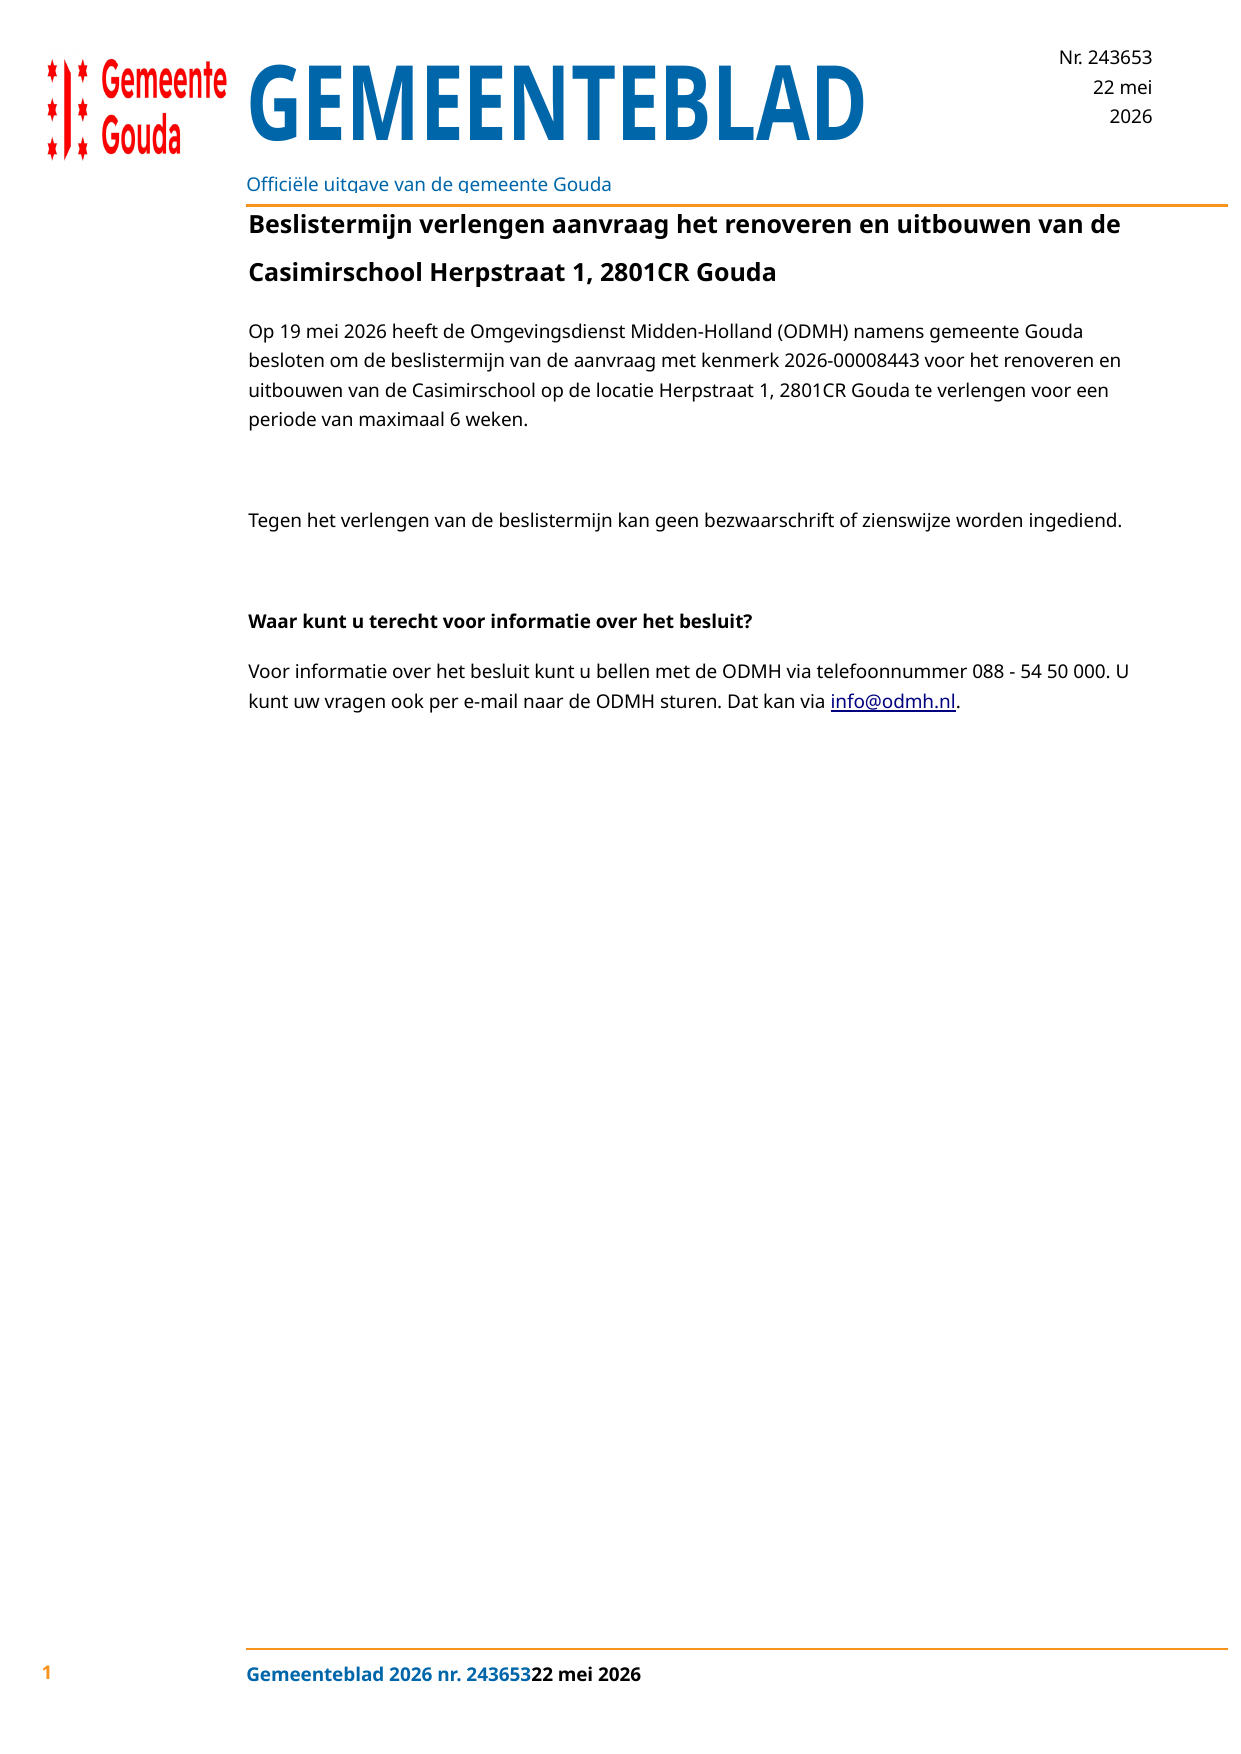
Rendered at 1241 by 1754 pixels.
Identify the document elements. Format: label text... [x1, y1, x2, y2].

text Waar kunt u terecht voor informatie over het besluit? [248, 608, 1152, 634]
text Voor informatie over het besluit kunt u bellen met de ODMH via telefoonnummer 088 - 54 50 000. U kunt uw vragen ook per e-mail naar de ODMH sturen. Dat kan via info@odmh.nl. [248, 659, 1152, 714]
text Tegen het verlengen van de beslistermijn kan geen bezwaarschrift of zienswijze worden ingediend. [248, 507, 1152, 533]
text Beslistermijn verlengen aanvraag het renoveren en uitbouwen van de Casimirschool Herpstraat 1, 2801CR Gouda [248, 207, 1152, 288]
text Op 19 mei 2026 heeft de Omgevingsdienst Midden-Holland (ODMH) namens gemeente Gouda besloten om de beslistermijn van de aanvraag met kenmerk 2026-00008443 voor het renoveren en uitbouwen van de Casimirschool op de locatie Herpstraat 1, 2801CR Gouda te verlengen voor een periode van maximaal 6 weken. [248, 318, 1152, 432]
picture [41, 47, 231, 172]
